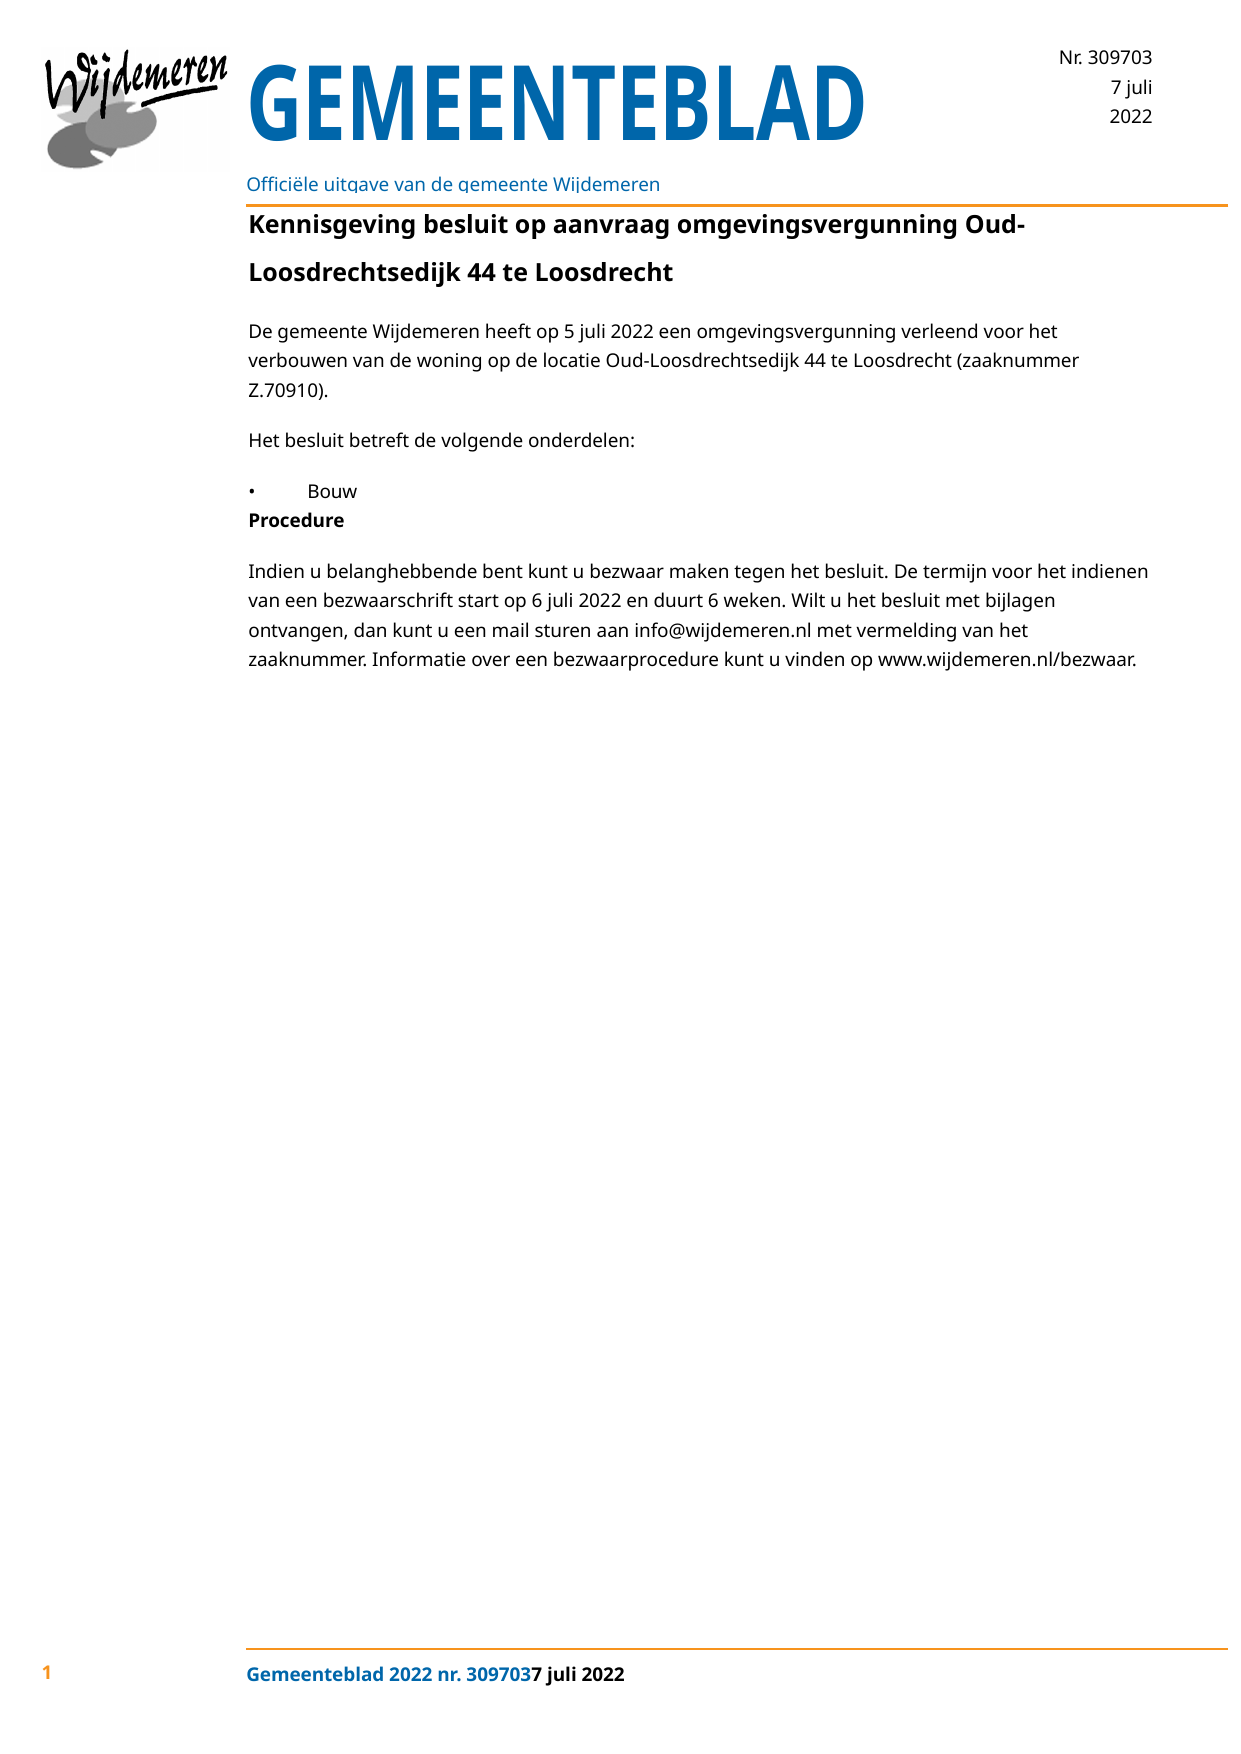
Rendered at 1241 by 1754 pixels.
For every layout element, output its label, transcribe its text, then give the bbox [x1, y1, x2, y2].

text Indien u belanghebbende bent kunt u bezwaar maken tegen het besluit. De termijn voor het indienen van een bezwaarschrift start op 6 juli 2022 en duurt 6 weken. Wilt u het besluit met bijlagen ontvangen, dan kunt u een mail sturen aan info@wijdemeren.nl met vermelding van het zaaknummer. Informatie over een bezwaarprocedure kunt u vinden op www.wijdemeren.nl/bezwaar. [248, 558, 1152, 672]
list Bouw [248, 478, 1152, 504]
picture [41, 47, 231, 172]
text Het besluit betreft de volgende onderdelen: [248, 427, 1152, 453]
text Procedure [248, 507, 1152, 533]
text De gemeente Wijdemeren heeft op 5 juli 2022 een omgevingsvergunning verleend voor het verbouwen van de woning op de locatie Oud-Loosdrechtsedijk 44 te Loosdrecht (zaaknummer Z.70910). [248, 318, 1152, 403]
text Kennisgeving besluit op aanvraag omgevingsvergunning Oud-Loosdrechtsedijk 44 te Loosdrecht [248, 207, 1152, 288]
